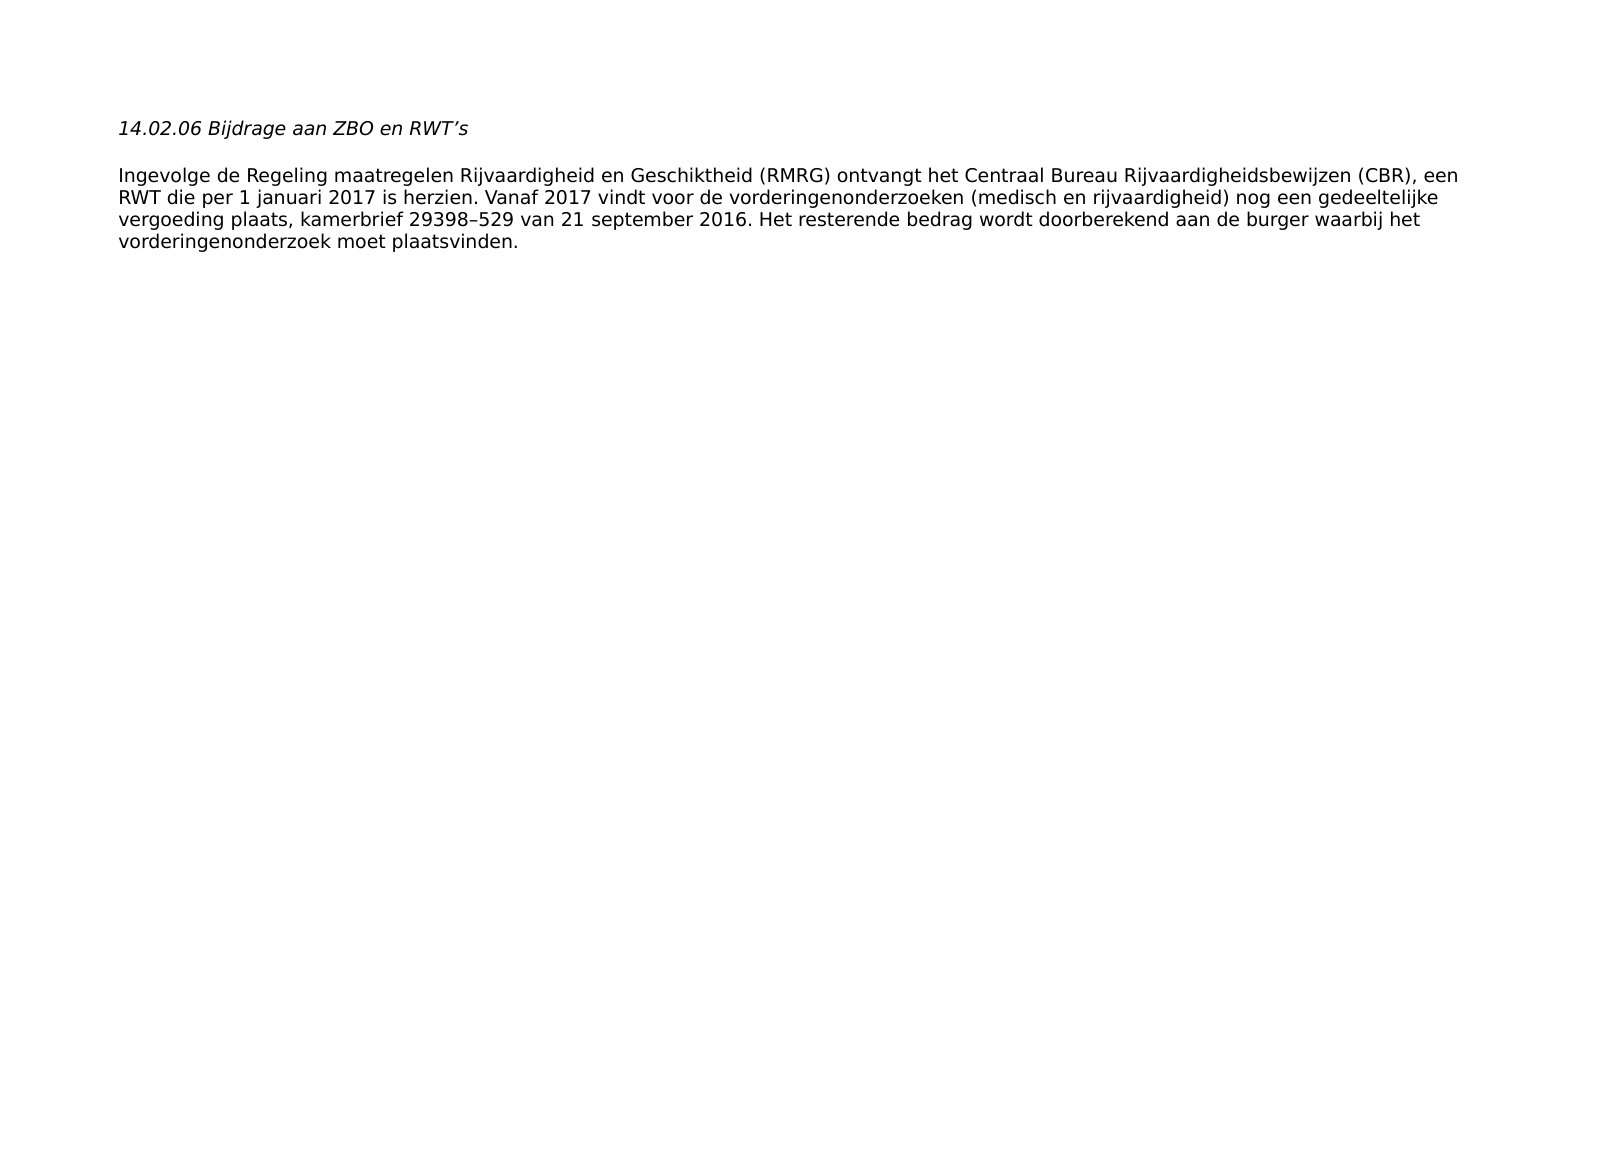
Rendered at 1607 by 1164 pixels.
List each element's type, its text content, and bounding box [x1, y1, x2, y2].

subtitle 14.02.06 Bijdrage aan ZBO en RWT’s [118, 118, 1488, 140]
text Ingevolge de Regeling maatregelen Rijvaardigheid en Geschiktheid (RMRG) ontvangt het Centraal Bureau Rijvaardigheidsbewijzen (CBR), een RWT die per 1 januari 2017 is herzien. Vanaf 2017 vindt voor de vorderingenonderzoeken (medisch en rijvaardigheid) nog een gedeeltelijke vergoeding plaats, kamerbrief 29398–529 van 21 september 2016. Het resterende bedrag wordt doorberekend aan de burger waarbij het vorderingenonderzoek moet plaatsvinden. [118, 165, 1488, 253]
